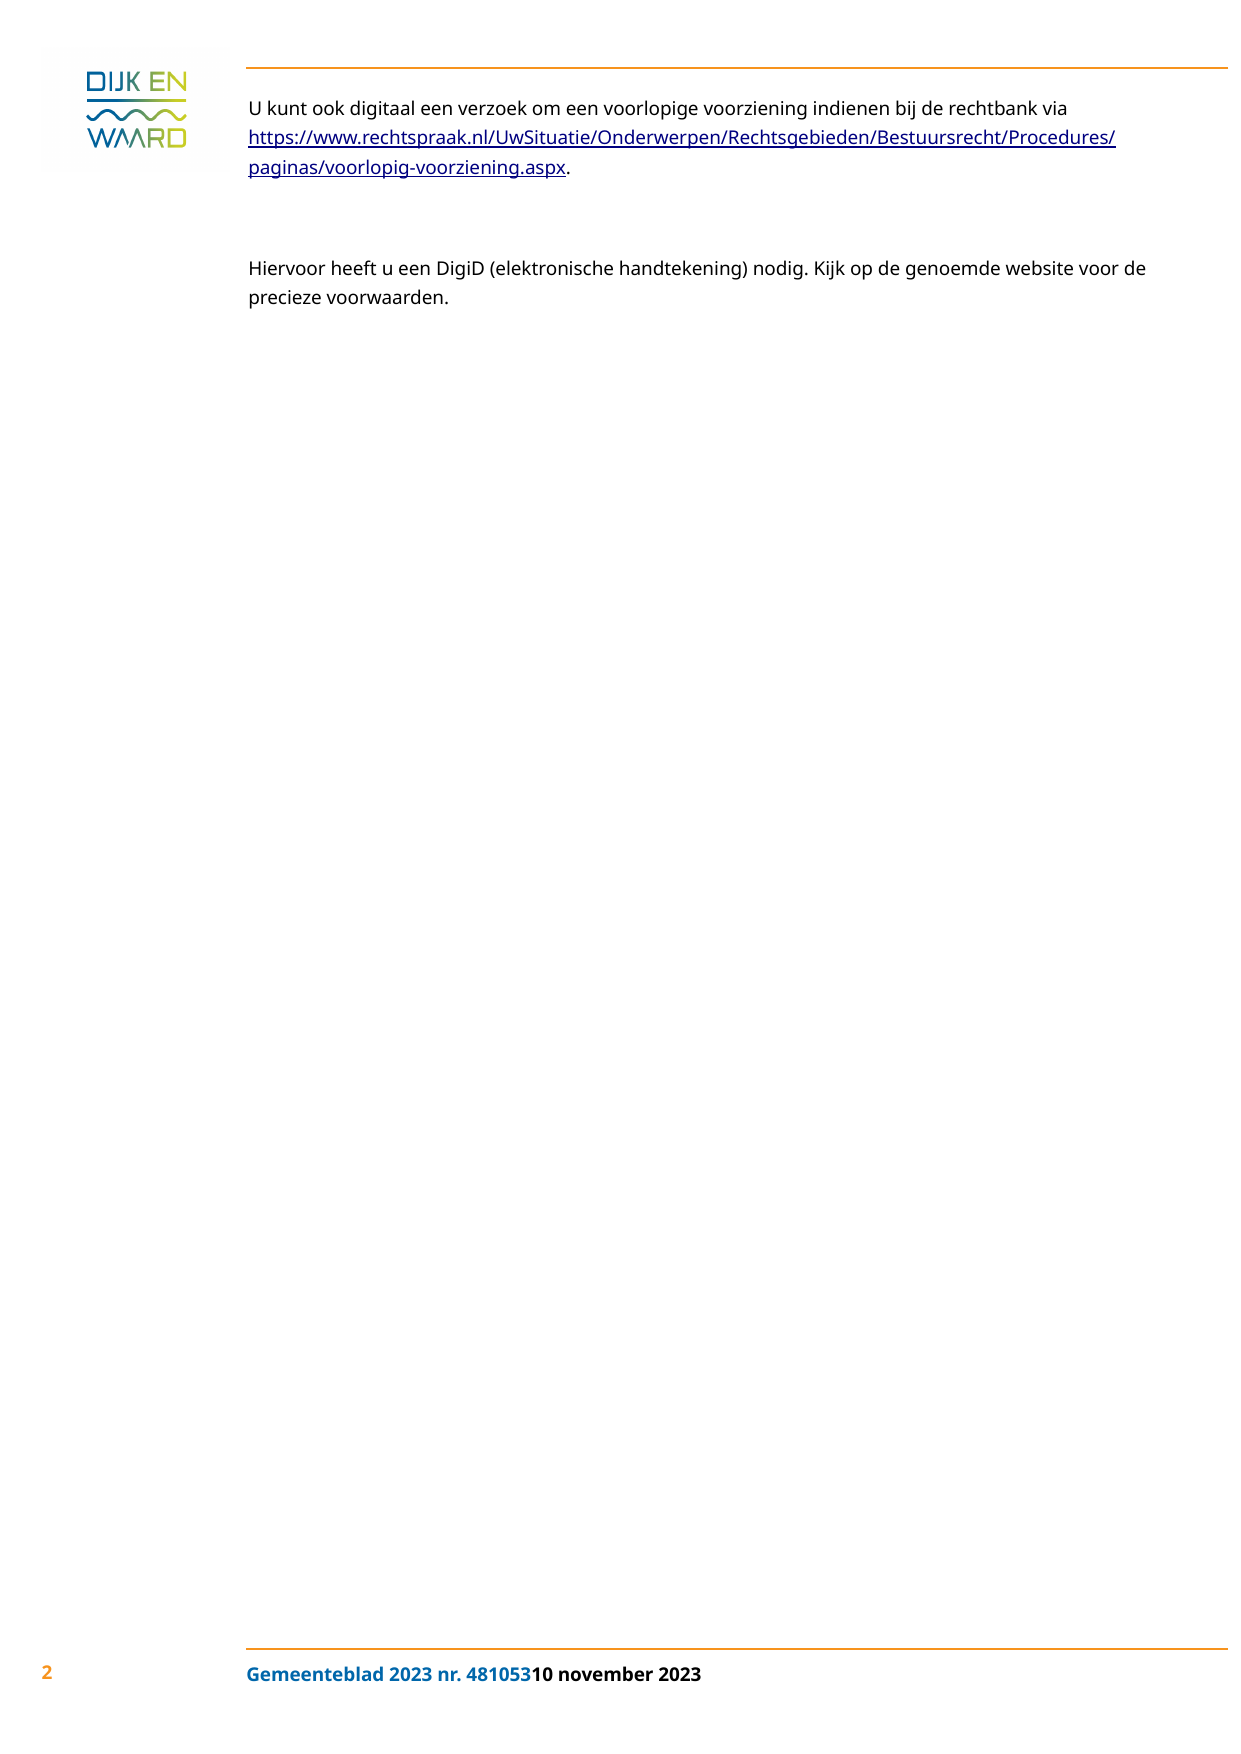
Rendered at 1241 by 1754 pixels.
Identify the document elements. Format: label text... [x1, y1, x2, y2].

text Hiervoor heeft u een DigiD (elektronische handtekening) nodig. Kijk op de genoemde website voor de precieze voorwaarden. [248, 255, 1152, 310]
picture [41, 47, 231, 172]
text U kunt ook digitaal een verzoek om een voorlopige voorziening indienen bij de rechtbank via https://www.rechtspraak.nl/UwSituatie/Onderwerpen/Rechtsgebieden/Bestuursrecht/Procedures/paginas/voorlopig-voorziening.aspx. [248, 95, 1152, 180]
